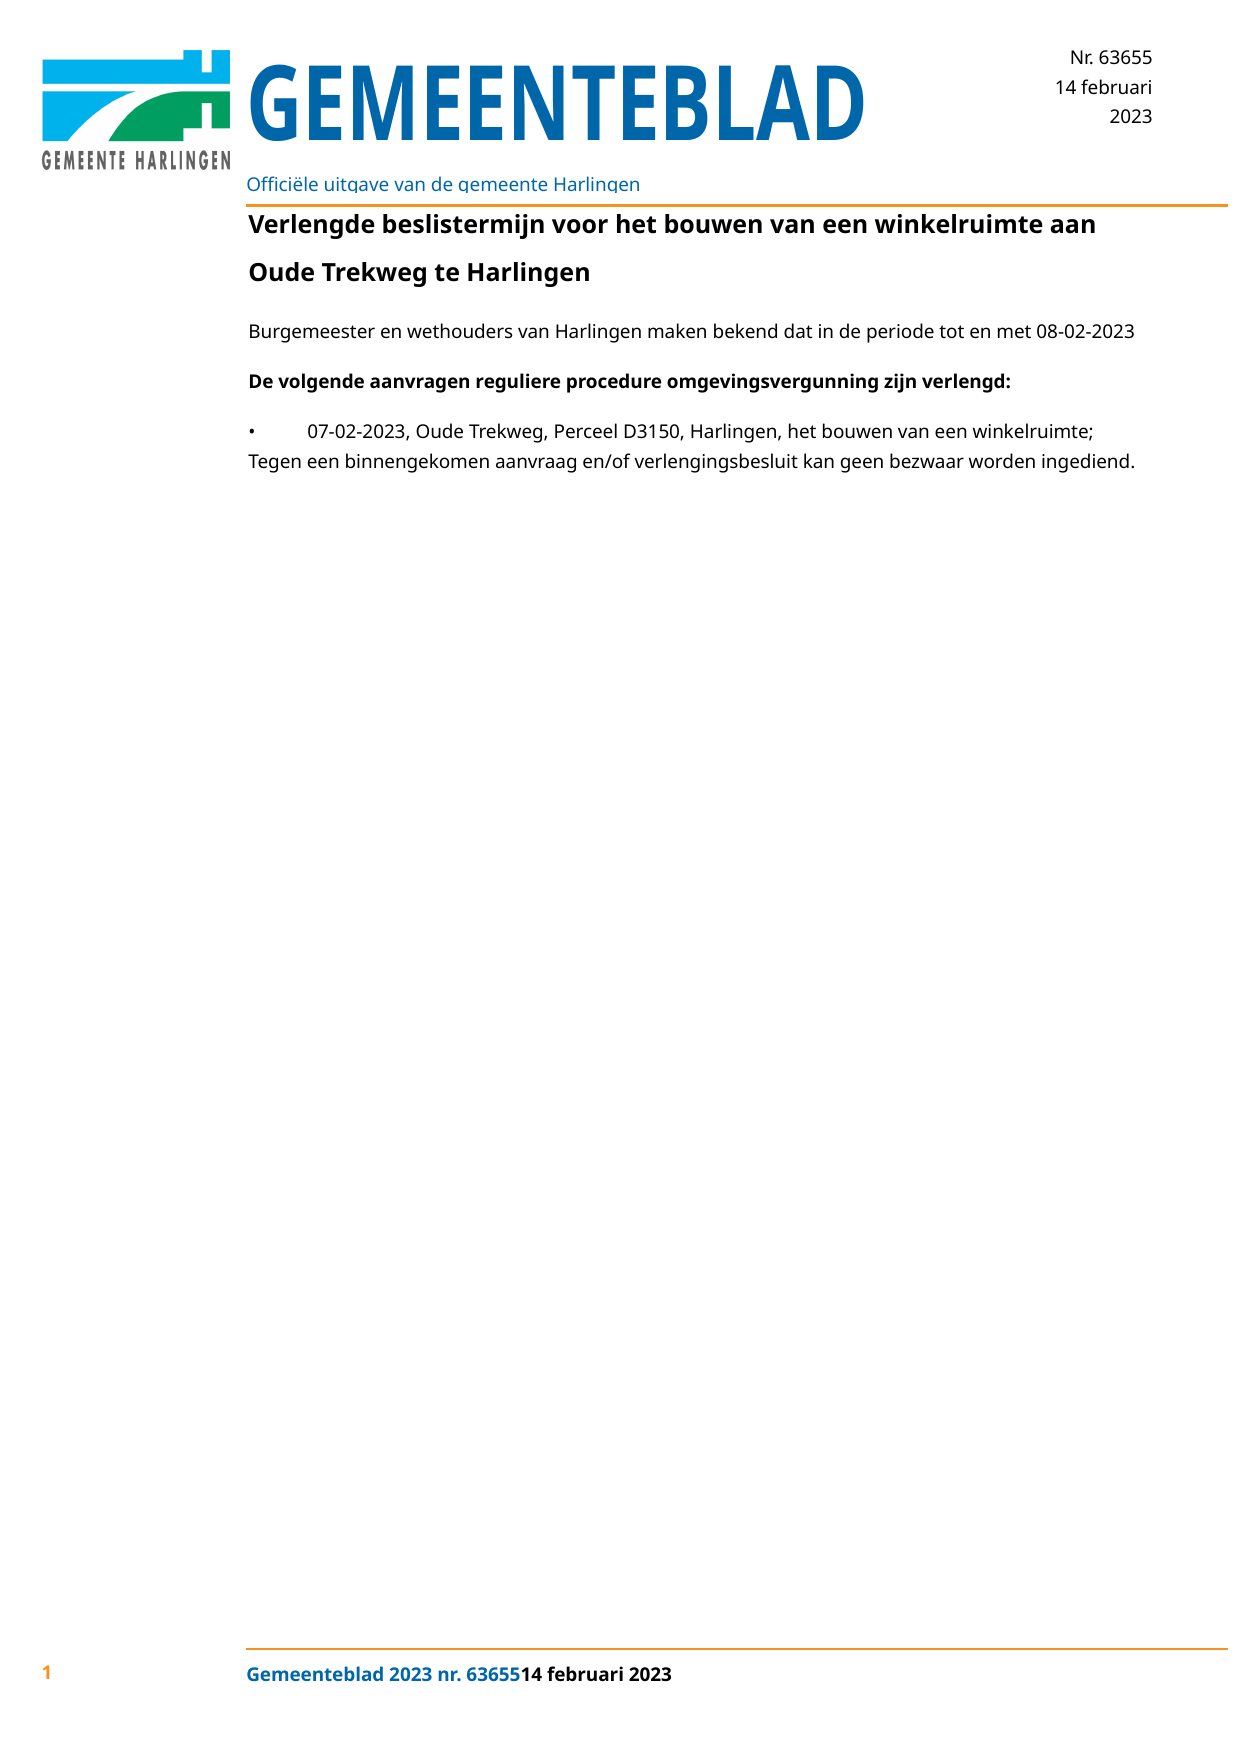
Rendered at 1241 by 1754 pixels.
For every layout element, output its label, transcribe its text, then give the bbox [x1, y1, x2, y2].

text Tegen een binnengekomen aanvraag en/of verlengingsbesluit kan geen bezwaar worden ingediend. [248, 448, 1152, 474]
text Verlengde beslistermijn voor het bouwen van een winkelruimte aan Oude Trekweg te Harlingen [248, 207, 1152, 288]
text De volgende aanvragen reguliere procedure omgevingsvergunning zijn verlengd: [248, 368, 1152, 394]
list 07-02-2023, Oude Trekweg, Perceel D3150, Harlingen, het bouwen van een winkelruimte; [248, 419, 1152, 444]
picture [41, 47, 231, 172]
text Burgemeester en wethouders van Harlingen maken bekend dat in de periode tot en met 08-02-2023 [248, 318, 1152, 344]
